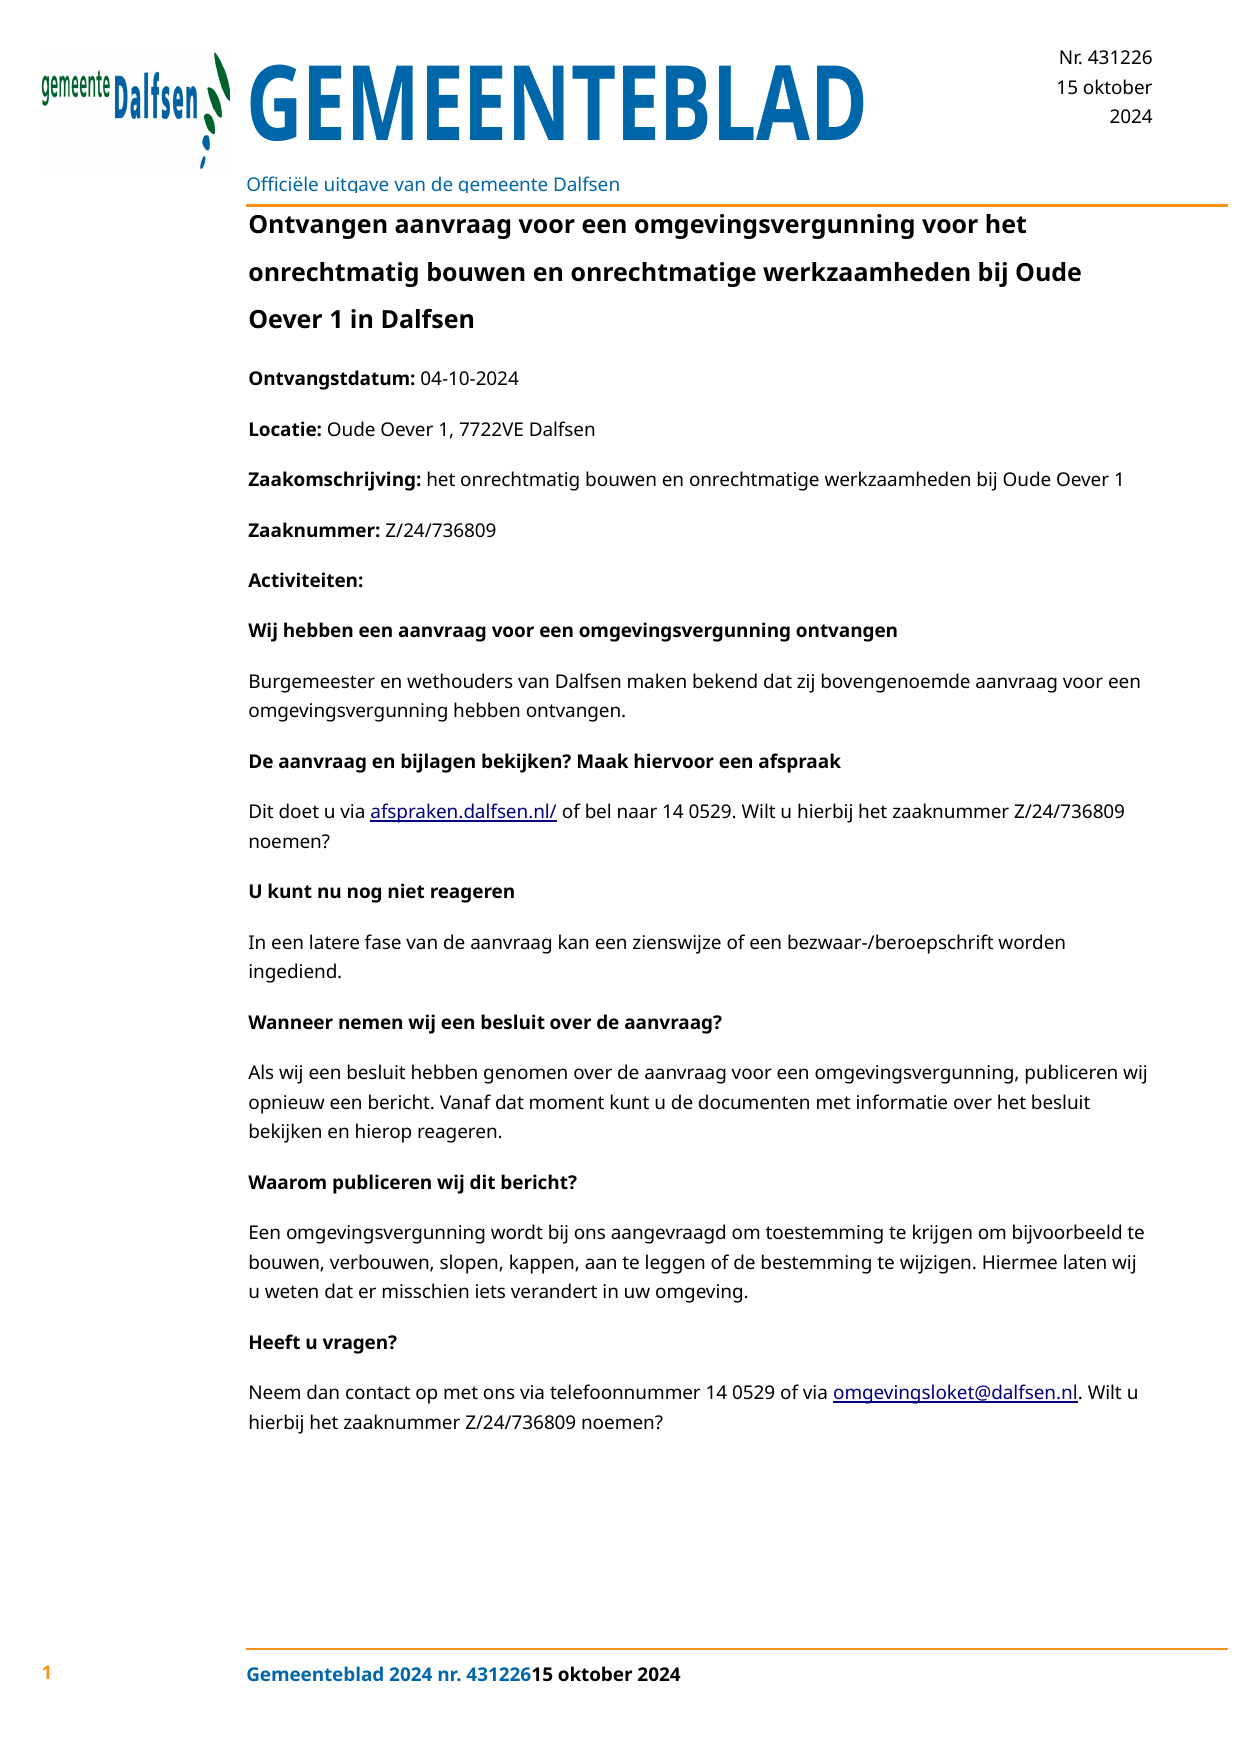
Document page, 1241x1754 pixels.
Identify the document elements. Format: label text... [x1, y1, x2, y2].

text U kunt nu nog niet reageren [248, 878, 1152, 904]
picture [41, 47, 231, 172]
text Zaaknummer: Z/24/736809 [248, 517, 1152, 542]
text Wij hebben een aanvraag voor een omgevingsvergunning ontvangen [248, 618, 1152, 643]
text Locatie: Oude Oever 1, 7722VE Dalfsen [248, 416, 1152, 442]
text Waarom publiceren wij dit bericht? [248, 1169, 1152, 1194]
text Dit doet u via afspraken.dalfsen.nl/ of bel naar 14 0529. Wilt u hierbij het zaaknummer Z/24/736809 noemen? [248, 798, 1152, 854]
text In een latere fase van de aanvraag kan een zienswijze of een bezwaar-/beroepschrift worden ingediend. [248, 929, 1152, 984]
text Ontvangen aanvraag voor een omgevingsvergunning voor het onrechtmatig bouwen en onrechtmatige werkzaamheden bij Oude Oever 1 in Dalfsen [248, 207, 1152, 336]
text Wanneer nemen wij een besluit over de aanvraag? [248, 1009, 1152, 1034]
text De aanvraag en bijlagen bekijken? Maak hiervoor een afspraak [248, 748, 1152, 774]
text Activiteiten: [248, 567, 1152, 593]
text Als wij een besluit hebben genomen over de aanvraag voor een omgevingsvergunning, publiceren wij opnieuw een bericht. Vanaf dat moment kunt u de documenten met informatie over het besluit bekijken en hierop reageren. [248, 1059, 1152, 1144]
text Neem dan contact op met ons via telefoonnummer 14 0529 of via omgevingsloket@dalfsen.nl. Wilt u hierbij het zaaknummer Z/24/736809 noemen? [248, 1379, 1152, 1434]
text Zaakomschrijving: het onrechtmatig bouwen en onrechtmatige werkzaamheden bij Oude Oever 1 [248, 466, 1152, 492]
text Ontvangstdatum: 04-10-2024 [248, 366, 1152, 391]
text Heeft u vragen? [248, 1329, 1152, 1354]
text Een omgevingsvergunning wordt bij ons aangevraagd om toestemming te krijgen om bijvoorbeeld te bouwen, verbouwen, slopen, kappen, aan te leggen of de bestemming te wijzigen. Hiermee laten wij u weten dat er misschien iets verandert in uw omgeving. [248, 1219, 1152, 1304]
text Burgemeester en wethouders van Dalfsen maken bekend dat zij bovengenoemde aanvraag voor een omgevingsvergunning hebben ontvangen. [248, 668, 1152, 723]
